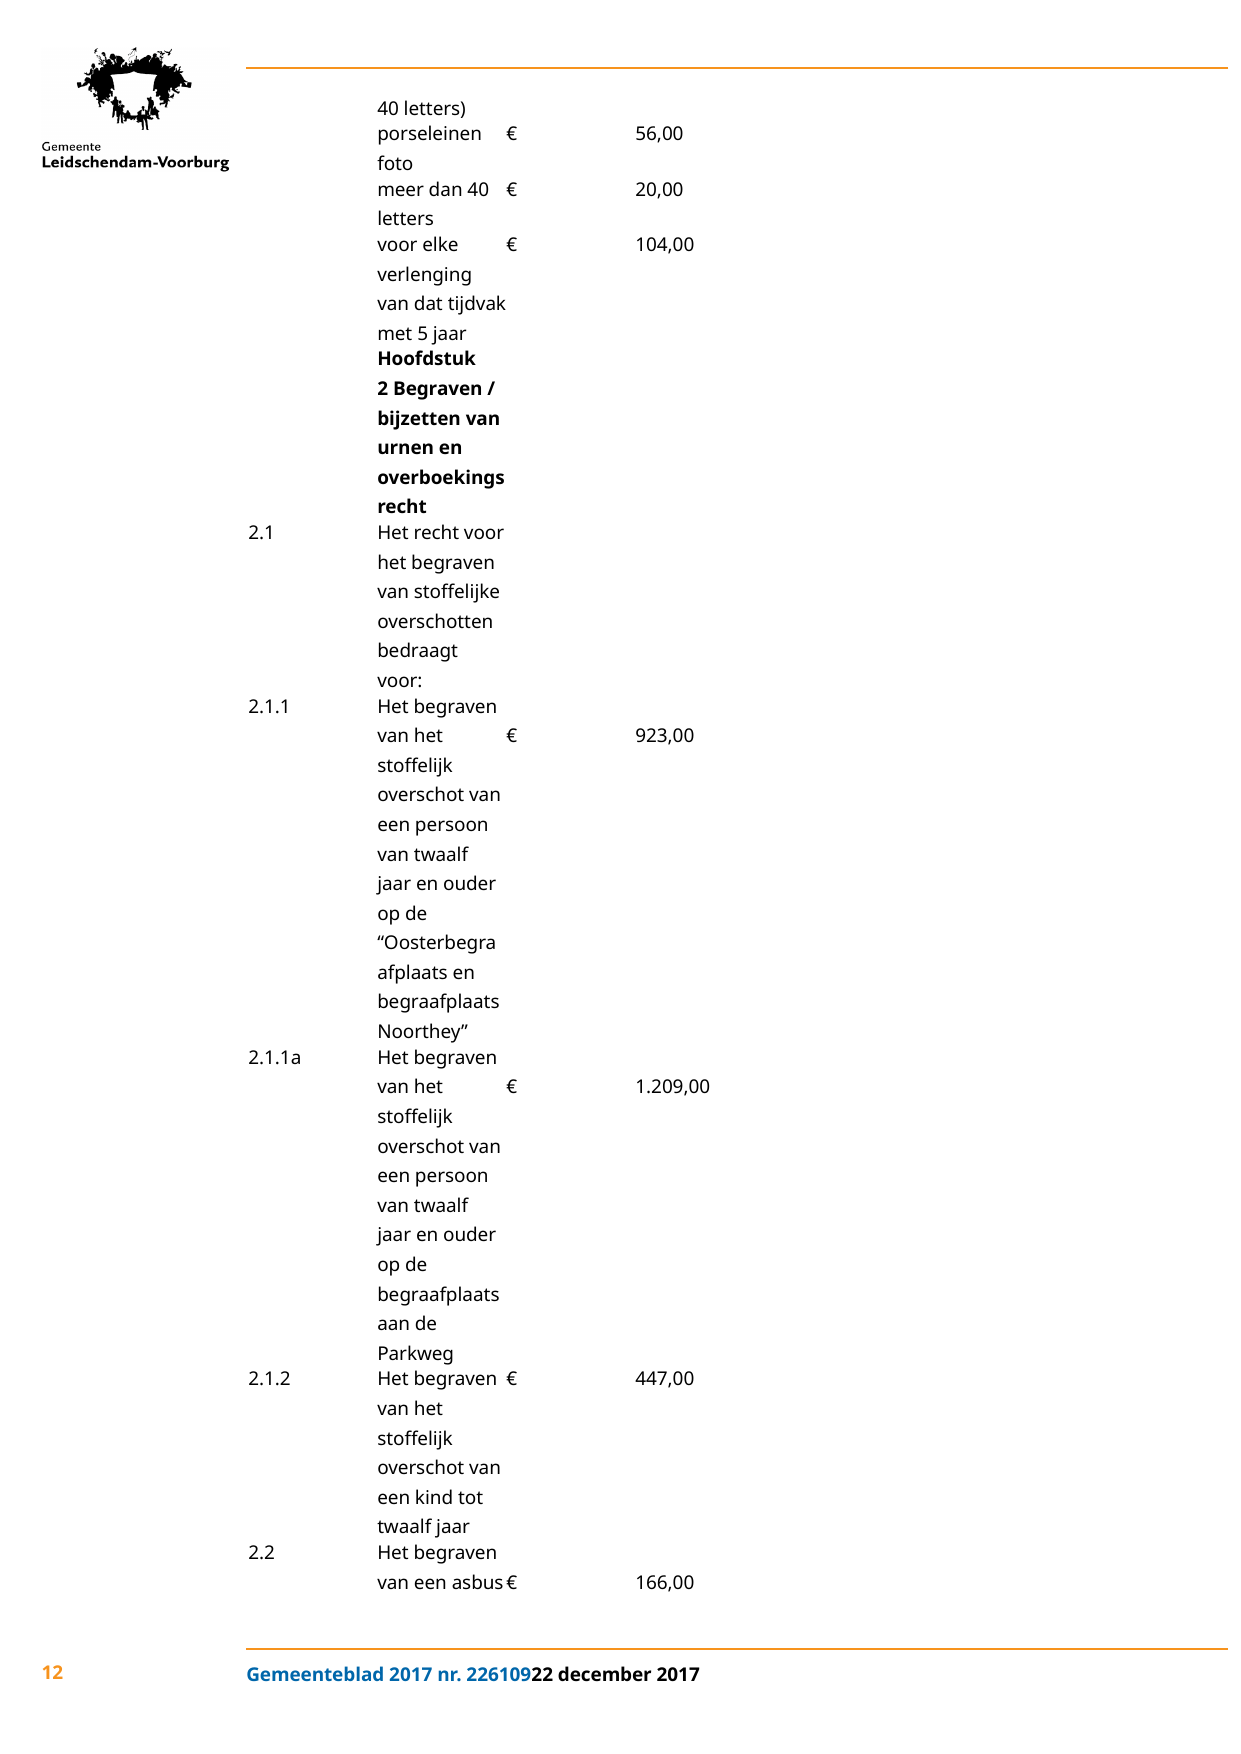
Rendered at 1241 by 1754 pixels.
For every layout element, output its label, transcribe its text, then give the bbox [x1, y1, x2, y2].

table_cell Het begraven van het stoffelijk overschot van een persoon van twaalf jaar en ouder op de begraafplaats aan de Parkweg [377, 1044, 506, 1366]
table_cell € [506, 176, 635, 231]
table_cell [248, 176, 377, 231]
table_cell Hoofdstuk 2 Begraven / bijzetten van urnen en overboekingsrecht [377, 346, 506, 519]
table_cell € [506, 121, 635, 176]
table_cell 56,00 [635, 121, 764, 176]
table_cell 2.1.2 [248, 1366, 377, 1539]
table_cell Het begraven van het stoffelijk overschot van een persoon van twaalf jaar en ouder op de “Oosterbegraafplaats en begraafplaats Noorthey” [377, 693, 506, 1044]
table_cell 20,00 [635, 176, 764, 231]
table_cell [506, 95, 635, 121]
table_cell 166,00 [635, 1539, 764, 1594]
table_cell [248, 231, 377, 346]
table_cell 2.1 [248, 519, 377, 693]
table_cell [506, 346, 635, 519]
table_cell Het begraven van een asbus [377, 1539, 506, 1594]
table_cell € [506, 693, 635, 1044]
table_cell voor elke verlenging van dat tijdvak met 5 jaar [377, 231, 506, 346]
table_cell [635, 95, 764, 121]
table_cell [248, 346, 377, 519]
table_cell 2.1.1 [248, 693, 377, 1044]
table_cell Het begraven van het stoffelijk overschot van een kind tot twaalf jaar [377, 1366, 506, 1539]
table_cell € [506, 1366, 635, 1539]
table_cell 923,00 [635, 693, 764, 1044]
table_cell € [506, 231, 635, 346]
table_cell meer dan 40 letters [377, 176, 506, 231]
table_cell 104,00 [635, 231, 764, 346]
table_cell € [506, 1044, 635, 1366]
table_cell [635, 519, 764, 693]
table_cell [248, 95, 377, 121]
table_cell 447,00 [635, 1366, 764, 1539]
table_cell 40 letters) [377, 95, 506, 121]
table_cell porseleinen foto [377, 121, 506, 176]
table_cell 2.1.1a [248, 1044, 377, 1366]
table_cell [506, 519, 635, 693]
table_cell € [506, 1539, 635, 1594]
table_cell [248, 121, 377, 176]
table_cell 1.209,00 [635, 1044, 764, 1366]
table_cell [635, 346, 764, 519]
table_cell Het recht voor het begraven van stoffelijke overschotten bedraagt voor: [377, 519, 506, 693]
table_cell 2.2 [248, 1539, 377, 1594]
picture [41, 47, 231, 172]
